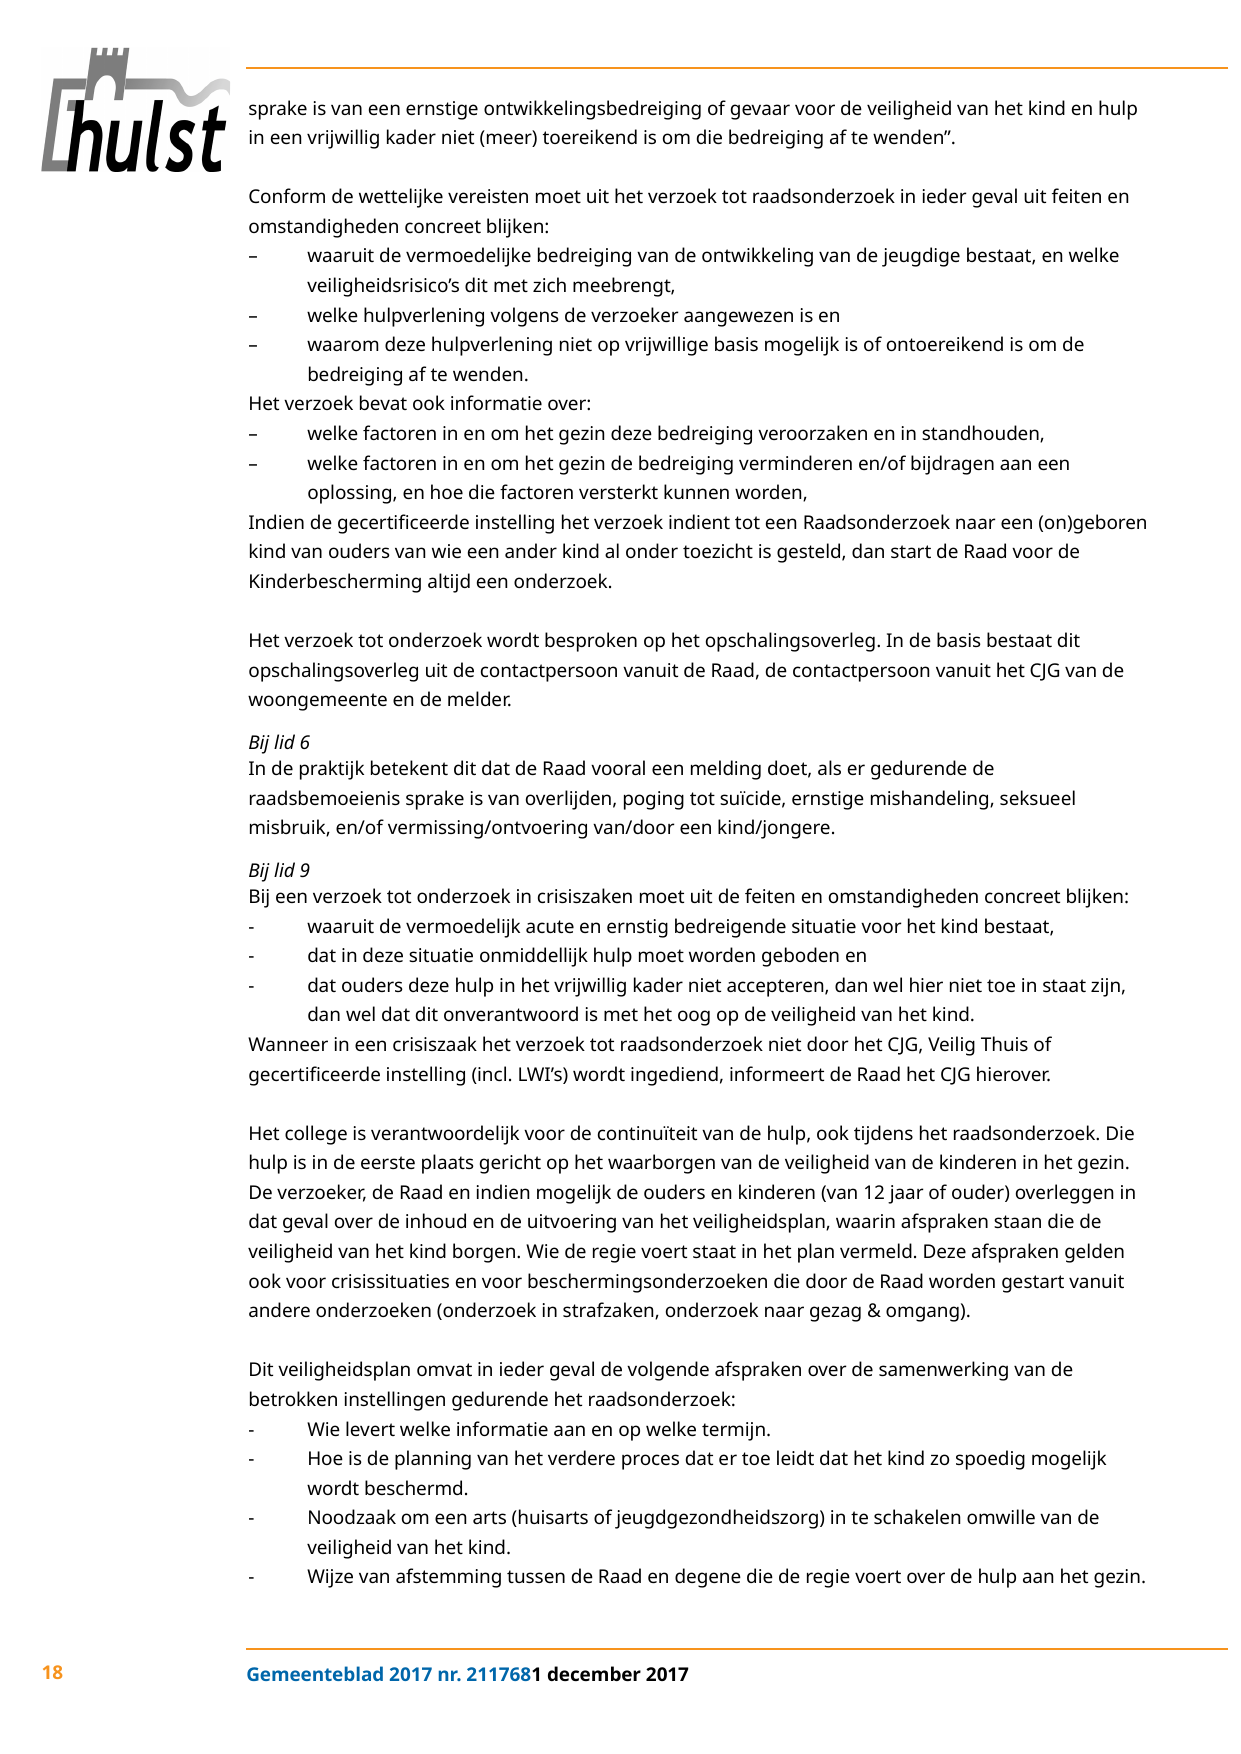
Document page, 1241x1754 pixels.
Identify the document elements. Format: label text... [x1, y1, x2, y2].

list waaruit de vermoedelijk acute en ernstig bedreigende situatie voor het kind bestaat, [248, 913, 1152, 939]
text In de praktijk betekent dit dat de Raad vooral een melding doet, als er gedurende de raadsbemoeienis sprake is van overlijden, poging tot suïcide, ernstige mishandeling, seksueel misbruik, en/of vermissing/ontvoering van/door een kind/jongere. [248, 755, 1152, 840]
text Dit veiligheidsplan omvat in ieder geval de volgende afspraken over de samenwerking van de betrokken instellingen gedurende het raadsonderzoek: [248, 1357, 1152, 1412]
list welke hulpverlening volgens de verzoeker aangewezen is en [248, 302, 1152, 328]
text Het verzoek tot onderzoek wordt besproken op het opschalingsoverleg. In de basis bestaat dit opschalingsoverleg uit de contactpersoon vanuit de Raad, de contactpersoon vanuit het CJG van de woongemeente en de melder. [248, 627, 1152, 712]
text Het college is verantwoordelijk voor de continuïteit van de hulp, ook tijdens het raadsonderzoek. Die hulp is in de eerste plaats gericht op het waarborgen van de veiligheid van de kinderen in het gezin. De verzoeker, de Raad en indien mogelijk de ouders en kinderen (van 12 jaar of ouder) overleggen in dat geval over de inhoud en de uitvoering van het veiligheidsplan, waarin afspraken staan die de veiligheid van het kind borgen. Wie de regie voert staat in het plan vermeld. Deze afspraken gelden ook voor crisissituaties en voor beschermingsonderzoeken die door de Raad worden gestart vanuit andere onderzoeken (onderzoek in strafzaken, onderzoek naar gezag & omgang). [248, 1120, 1152, 1323]
list welke factoren in en om het gezin de bedreiging verminderen en/of bijdragen aan een oplossing, en hoe die factoren versterkt kunnen worden, [248, 450, 1152, 505]
text Conform de wettelijke vereisten moet uit het verzoek tot raadsonderzoek in ieder geval uit feiten en omstandigheden concreet blijken: [248, 183, 1152, 239]
list dat ouders deze hulp in het vrijwillig kader niet accepteren, dan wel hier niet toe in staat zijn, dan wel dat dit onverantwoord is met het oog op de veiligheid van het kind. [248, 972, 1152, 1027]
text Indien de gecertificeerde instelling het verzoek indient tot een Raadsonderzoek naar een (on)geboren kind van ouders van wie een ander kind al onder toezicht is gesteld, dan start de Raad voor de Kinderbescherming altijd een onderzoek. [248, 509, 1152, 594]
text Wanneer in een crisiszaak het verzoek tot raadsonderzoek niet door het CJG, Veilig Thuis of gecertificeerde instelling (incl. LWI’s) wordt ingediend, informeert de Raad het CJG hierover. [248, 1031, 1152, 1087]
list waarom deze hulpverlening niet op vrijwillige basis mogelijk is of ontoereikend is om de bedreiging af te wenden. [248, 331, 1152, 387]
list Hoe is de planning van het verdere proces dat er toe leidt dat het kind zo spoedig mogelijk wordt beschermd. [248, 1445, 1152, 1501]
list dat in deze situatie onmiddellijk hulp moet worden geboden en [248, 942, 1152, 968]
list welke factoren in en om het gezin deze bedreiging veroorzaken en in standhouden, [248, 420, 1152, 446]
picture [41, 47, 231, 172]
list Wie levert welke informatie aan en op welke termijn. [248, 1416, 1152, 1442]
text Bij lid 9 [248, 858, 1152, 883]
text Bij lid 6 [248, 729, 1152, 755]
list waaruit de vermoedelijke bedreiging van de ontwikkeling van de jeugdige bestaat, en welke veiligheidsrisico’s dit met zich meebrengt, [248, 243, 1152, 298]
text sprake is van een ernstige ontwikkelingsbedreiging of gevaar voor de veiligheid van het kind en hulp in een vrijwillig kader niet (meer) toereikend is om die bedreiging af te wenden”. [248, 95, 1152, 150]
text Bij een verzoek tot onderzoek in crisiszaken moet uit de feiten en omstandigheden concreet blijken: [248, 883, 1152, 909]
list Noodzaak om een arts (huisarts of jeugdgezondheidszorg) in te schakelen omwille van de veiligheid van het kind. [248, 1504, 1152, 1560]
list Wijze van afstemming tussen de Raad en degene die de regie voert over de hulp aan het gezin. [248, 1564, 1152, 1589]
text Het verzoek bevat ook informatie over: [248, 391, 1152, 416]
